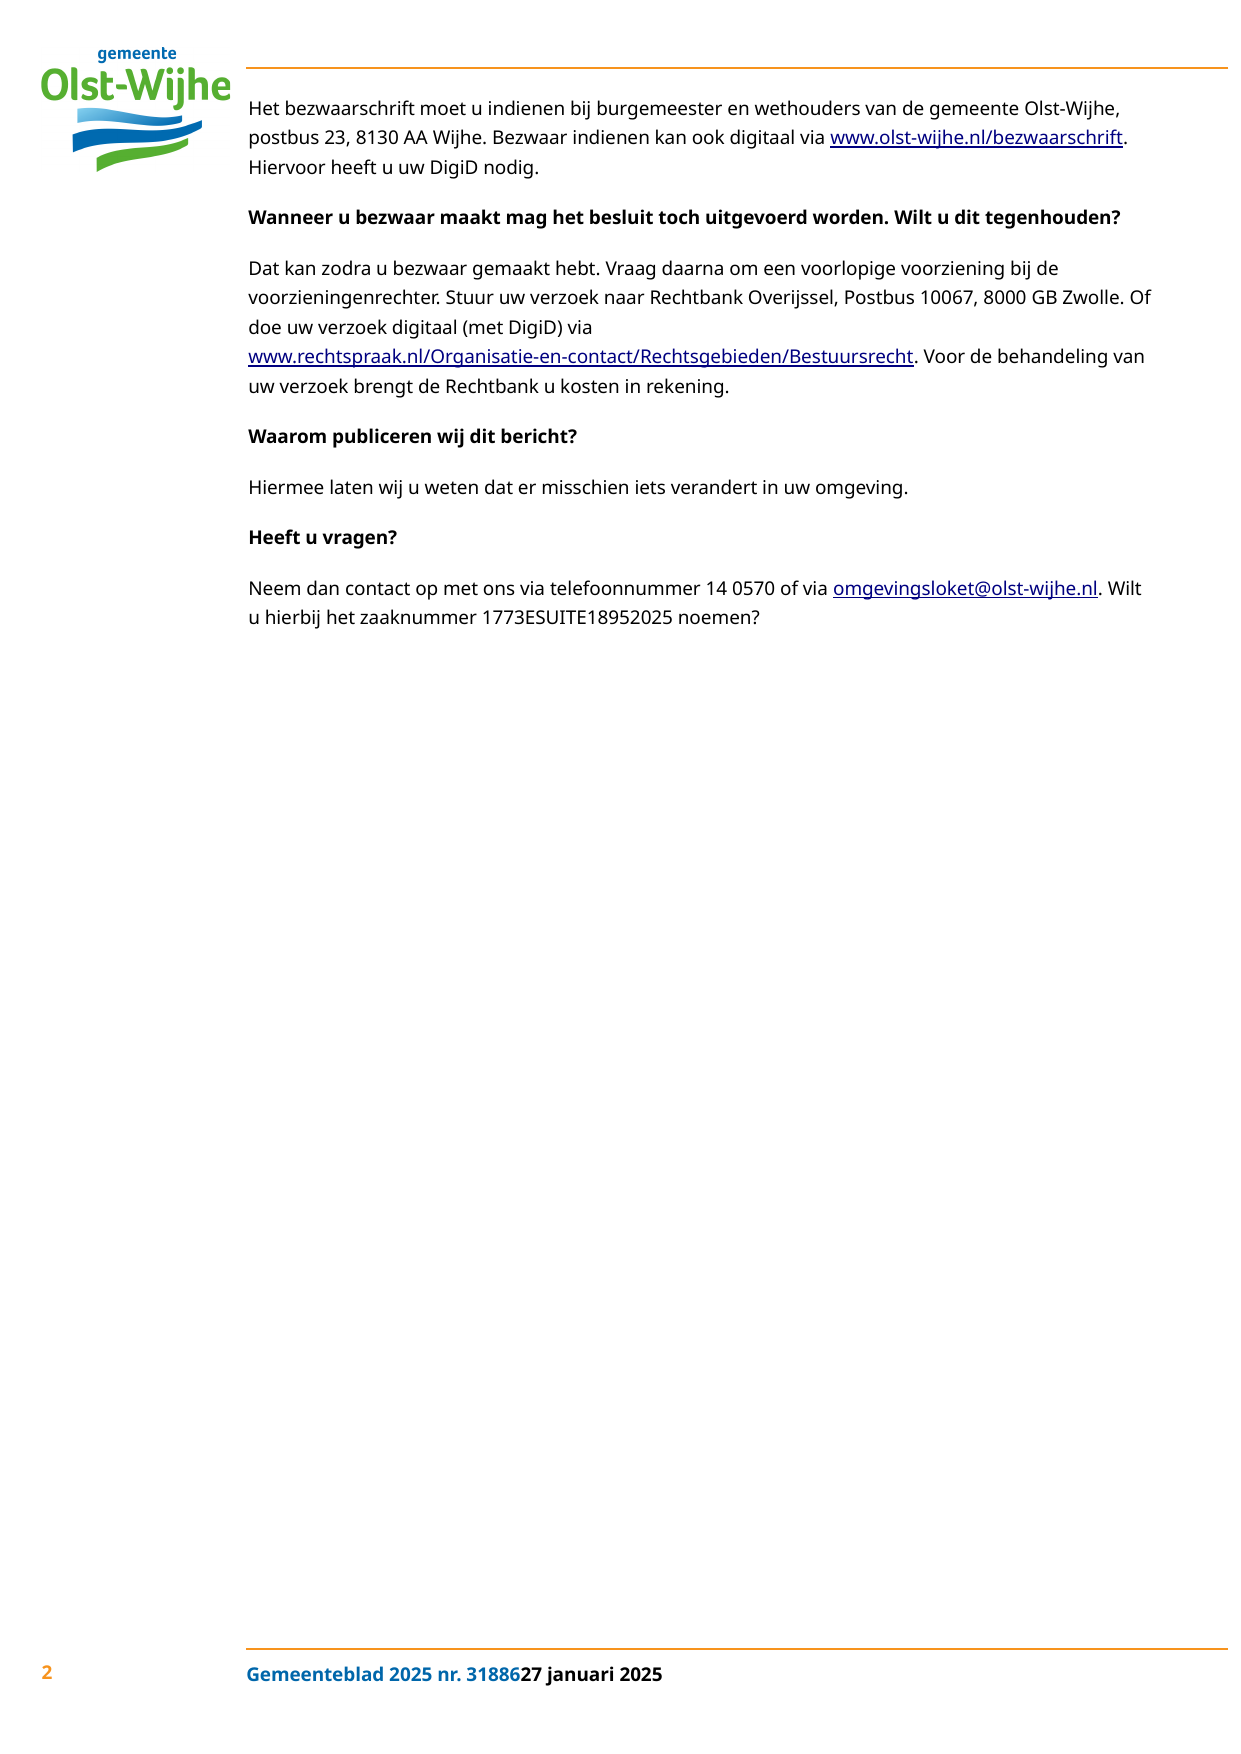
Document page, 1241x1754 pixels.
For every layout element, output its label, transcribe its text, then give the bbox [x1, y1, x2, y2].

text Heeft u vragen? [248, 524, 1152, 550]
text Dat kan zodra u bezwaar gemaakt hebt. Vraag daarna om een voorlopige voorziening bij de voorzieningenrechter. Stuur uw verzoek naar Rechtbank Overijssel, Postbus 10067, 8000 GB Zwolle. Of doe uw verzoek digitaal (met DigiD) via www.rechtspraak.nl/Organisatie-en-contact/Rechtsgebieden/Bestuursrecht. Voor de behandeling van uw verzoek brengt de Rechtbank u kosten in rekening. [248, 255, 1152, 399]
picture [41, 47, 231, 172]
text Het bezwaarschrift moet u indienen bij burgemeester en wethouders van de gemeente Olst-Wijhe, postbus 23, 8130 AA Wijhe. Bezwaar indienen kan ook digitaal via www.olst-wijhe.nl/bezwaarschrift. Hiervoor heeft u uw DigiD nodig. [248, 95, 1152, 180]
text Waarom publiceren wij dit bericht? [248, 423, 1152, 449]
text Neem dan contact op met ons via telefoonnummer 14 0570 of via omgevingsloket@olst-wijhe.nl. Wilt u hierbij het zaaknummer 1773ESUITE18952025 noemen? [248, 575, 1152, 630]
text Wanneer u bezwaar maakt mag het besluit toch uitgevoerd worden. Wilt u dit tegenhouden? [248, 204, 1152, 230]
text Hiermee laten wij u weten dat er misschien iets verandert in uw omgeving. [248, 474, 1152, 500]
